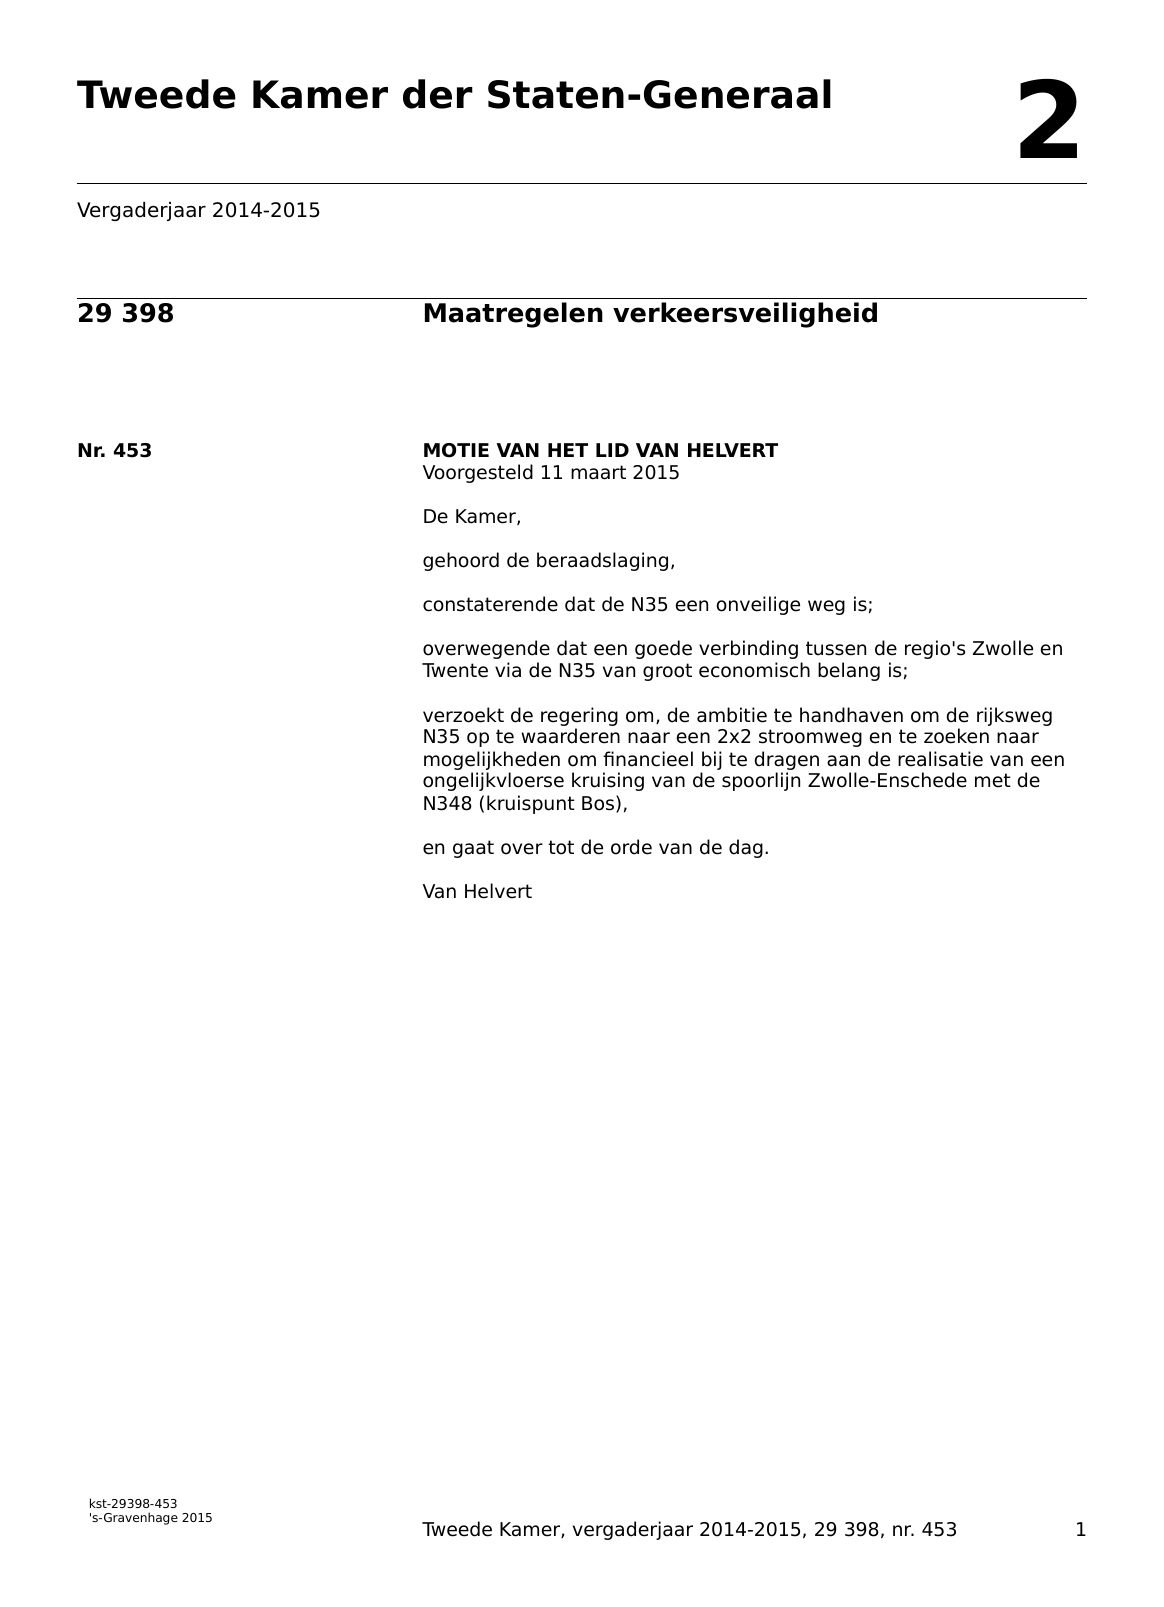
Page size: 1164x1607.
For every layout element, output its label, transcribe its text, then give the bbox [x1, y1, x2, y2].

subtitle 29 398 Maatregelen verkeersveiligheid [77, 299, 1087, 329]
text 's-Gravenhage 2015 [88, 1511, 323, 1525]
text kst-29398-453 [88, 1497, 323, 1511]
text overwegende dat een goede verbinding tussen de regio's Zwolle en Twente via de N35 van groot economisch belang is; [422, 638, 1087, 682]
text en gaat over tot de orde van de dag. [422, 837, 1087, 858]
text gehoord de beraadslaging, [422, 550, 1087, 572]
text constaterende dat de N35 een onveilige weg is; [422, 594, 1087, 616]
table_cell Vergaderjaar 2014-2015 [77, 184, 1087, 298]
table_header Tweede Kamer der Staten-Generaal [77, 59, 886, 183]
subtitle Nr. 453 MOTIE VAN HET LID VAN HELVERT [77, 440, 1087, 462]
table_header 2 [886, 59, 1087, 183]
text De Kamer, [422, 506, 1087, 528]
text verzoekt de regering om, de ambitie te handhaven om de rijksweg N35 op te waarderen naar een 2x2 stroomweg en te zoeken naar mogelijkheden om financieel bij te dragen aan de realisatie van een ongelijkvloerse kruising van de spoorlijn Zwolle-Enschede met de N348 (kruispunt Bos), [422, 704, 1087, 814]
text Van Helvert [422, 881, 1087, 903]
text Voorgesteld 11 maart 2015 [422, 462, 1087, 484]
